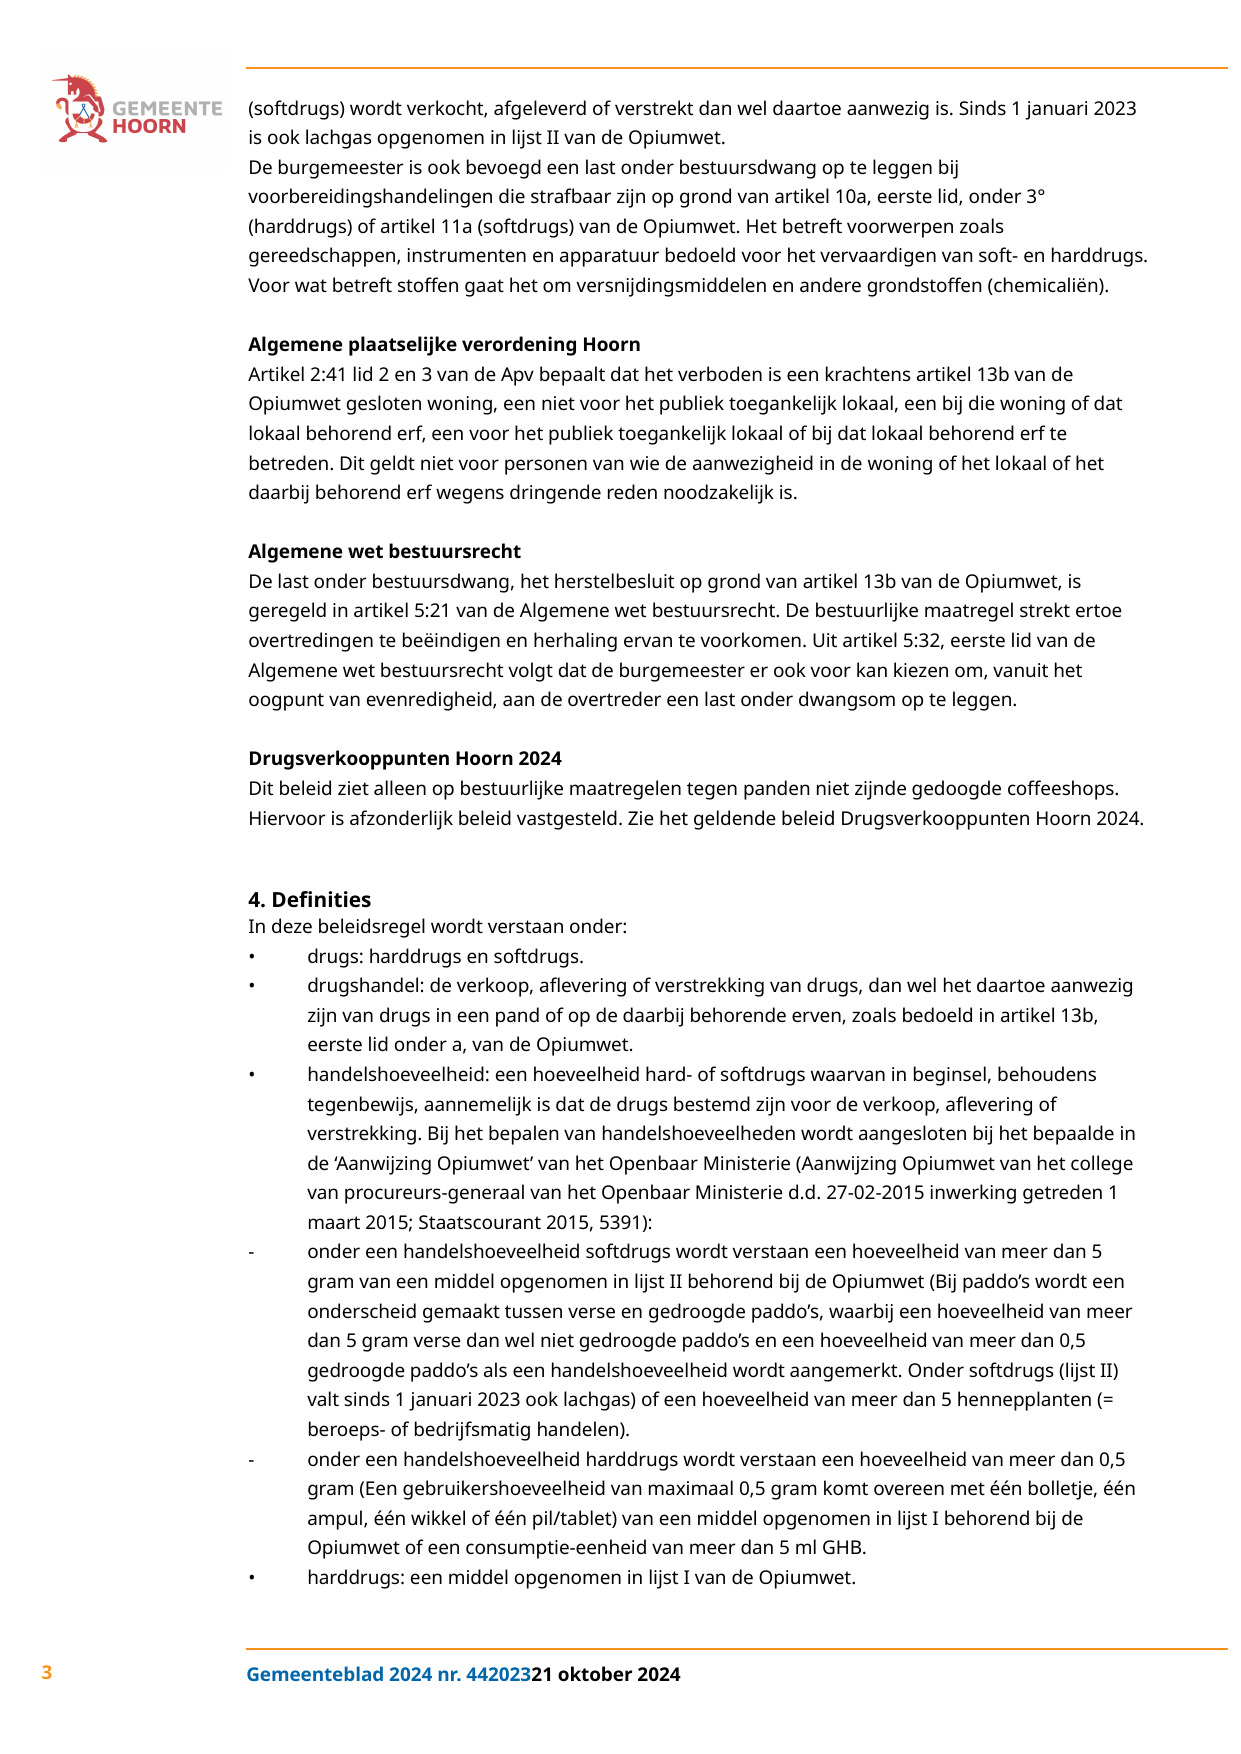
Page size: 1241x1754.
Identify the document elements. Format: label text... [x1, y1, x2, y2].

text Algemene plaatselijke verordening Hoorn [248, 331, 1152, 357]
text De last onder bestuursdwang, het herstelbesluit op grond van artikel 13b van de Opiumwet, is geregeld in artikel 5:21 van de Algemene wet bestuursrecht. De bestuurlijke maatregel strekt ertoe overtredingen te beëindigen en herhaling ervan te voorkomen. Uit artikel 5:32, eerste lid van de Algemene wet bestuursrecht volgt dat de burgemeester er ook voor kan kiezen om, vanuit het oogpunt van evenredigheid, aan de overtreder een last onder dwangsom op te leggen. [248, 568, 1152, 712]
list drugs: harddrugs en softdrugs. [248, 943, 1152, 968]
text De burgemeester is ook bevoegd een last onder bestuursdwang op te leggen bij voorbereidingshandelingen die strafbaar zijn op grond van artikel 10a, eerste lid, onder 3° (harddrugs) of artikel 11a (softdrugs) van de Opiumwet. Het betreft voorwerpen zoals gereedschappen, instrumenten en apparatuur bedoeld voor het vervaardigen van soft- en harddrugs. Voor wat betreft stoffen gaat het om versnijdingsmiddelen en andere grondstoffen (chemicaliën). [248, 154, 1152, 298]
text Algemene wet bestuursrecht [248, 538, 1152, 564]
list harddrugs: een middel opgenomen in lijst I van de Opiumwet. [248, 1564, 1152, 1590]
list onder een handelshoeveelheid harddrugs wordt verstaan een hoeveelheid van meer dan 0,5 gram (Een gebruikershoeveelheid van maximaal 0,5 gram komt overeen met één bolletje, één ampul, één wikkel of één pil/tablet) van een middel opgenomen in lijst I behorend bij de Opiumwet of een consumptie-eenheid van meer dan 5 ml GHB. [248, 1446, 1152, 1560]
list drugshandel: de verkoop, aflevering of verstrekking van drugs, dan wel het daartoe aanwezig zijn van drugs in een pand of op de daarbij behorende erven, zoals bedoeld in artikel 13b, eerste lid onder a, van de Opiumwet. [248, 972, 1152, 1057]
list handelshoeveelheid: een hoeveelheid hard- of softdrugs waarvan in beginsel, behoudens tegenbewijs, aannemelijk is dat de drugs bestemd zijn voor de verkoop, aflevering of verstrekking. Bij het bepalen van handelshoeveelheden wordt aangesloten bij het bepaalde in de ‘Aanwijzing Opiumwet’ van het Openbaar Ministerie (Aanwijzing Opiumwet van het college van procureurs-generaal van het Openbaar Ministerie d.d. 27-02-2015 inwerking getreden 1 maart 2015; Staatscourant 2015, 5391): [248, 1061, 1152, 1235]
picture [41, 47, 231, 172]
text Artikel 2:41 lid 2 en 3 van de Apv bepaalt dat het verboden is een krachtens artikel 13b van de Opiumwet gesloten woning, een niet voor het publiek toegankelijk lokaal, een bij die woning of dat lokaal behorend erf, een voor het publiek toegankelijk lokaal of bij dat lokaal behorend erf te betreden. Dit geldt niet voor personen van wie de aanwezigheid in de woning of het lokaal of het daarbij behorend erf wegens dringende reden noodzakelijk is. [248, 361, 1152, 505]
text In deze beleidsregel wordt verstaan onder: [248, 913, 1152, 939]
text Dit beleid ziet alleen op bestuurlijke maatregelen tegen panden niet zijnde gedoogde coffeeshops. Hiervoor is afzonderlijk beleid vastgesteld. Zie het geldende beleid Drugsverkooppunten Hoorn 2024. [248, 775, 1152, 831]
text Drugsverkooppunten Hoorn 2024 [248, 746, 1152, 771]
text 4. Definities [248, 885, 1152, 913]
text (softdrugs) wordt verkocht, afgeleverd of verstrekt dan wel daartoe aanwezig is. Sinds 1 januari 2023 is ook lachgas opgenomen in lijst II van de Opiumwet. [248, 95, 1152, 150]
list onder een handelshoeveelheid softdrugs wordt verstaan een hoeveelheid van meer dan 5 gram van een middel opgenomen in lijst II behorend bij de Opiumwet (Bij paddo’s wordt een onderscheid gemaakt tussen verse en gedroogde paddo’s, waarbij een hoeveelheid van meer dan 5 gram verse dan wel niet gedroogde paddo’s en een hoeveelheid van meer dan 0,5 gedroogde paddo’s als een handelshoeveelheid wordt aangemerkt. Onder softdrugs (lijst II) valt sinds 1 januari 2023 ook lachgas) of een hoeveelheid van meer dan 5 hennepplanten (= beroeps- of bedrijfsmatig handelen). [248, 1239, 1152, 1442]
